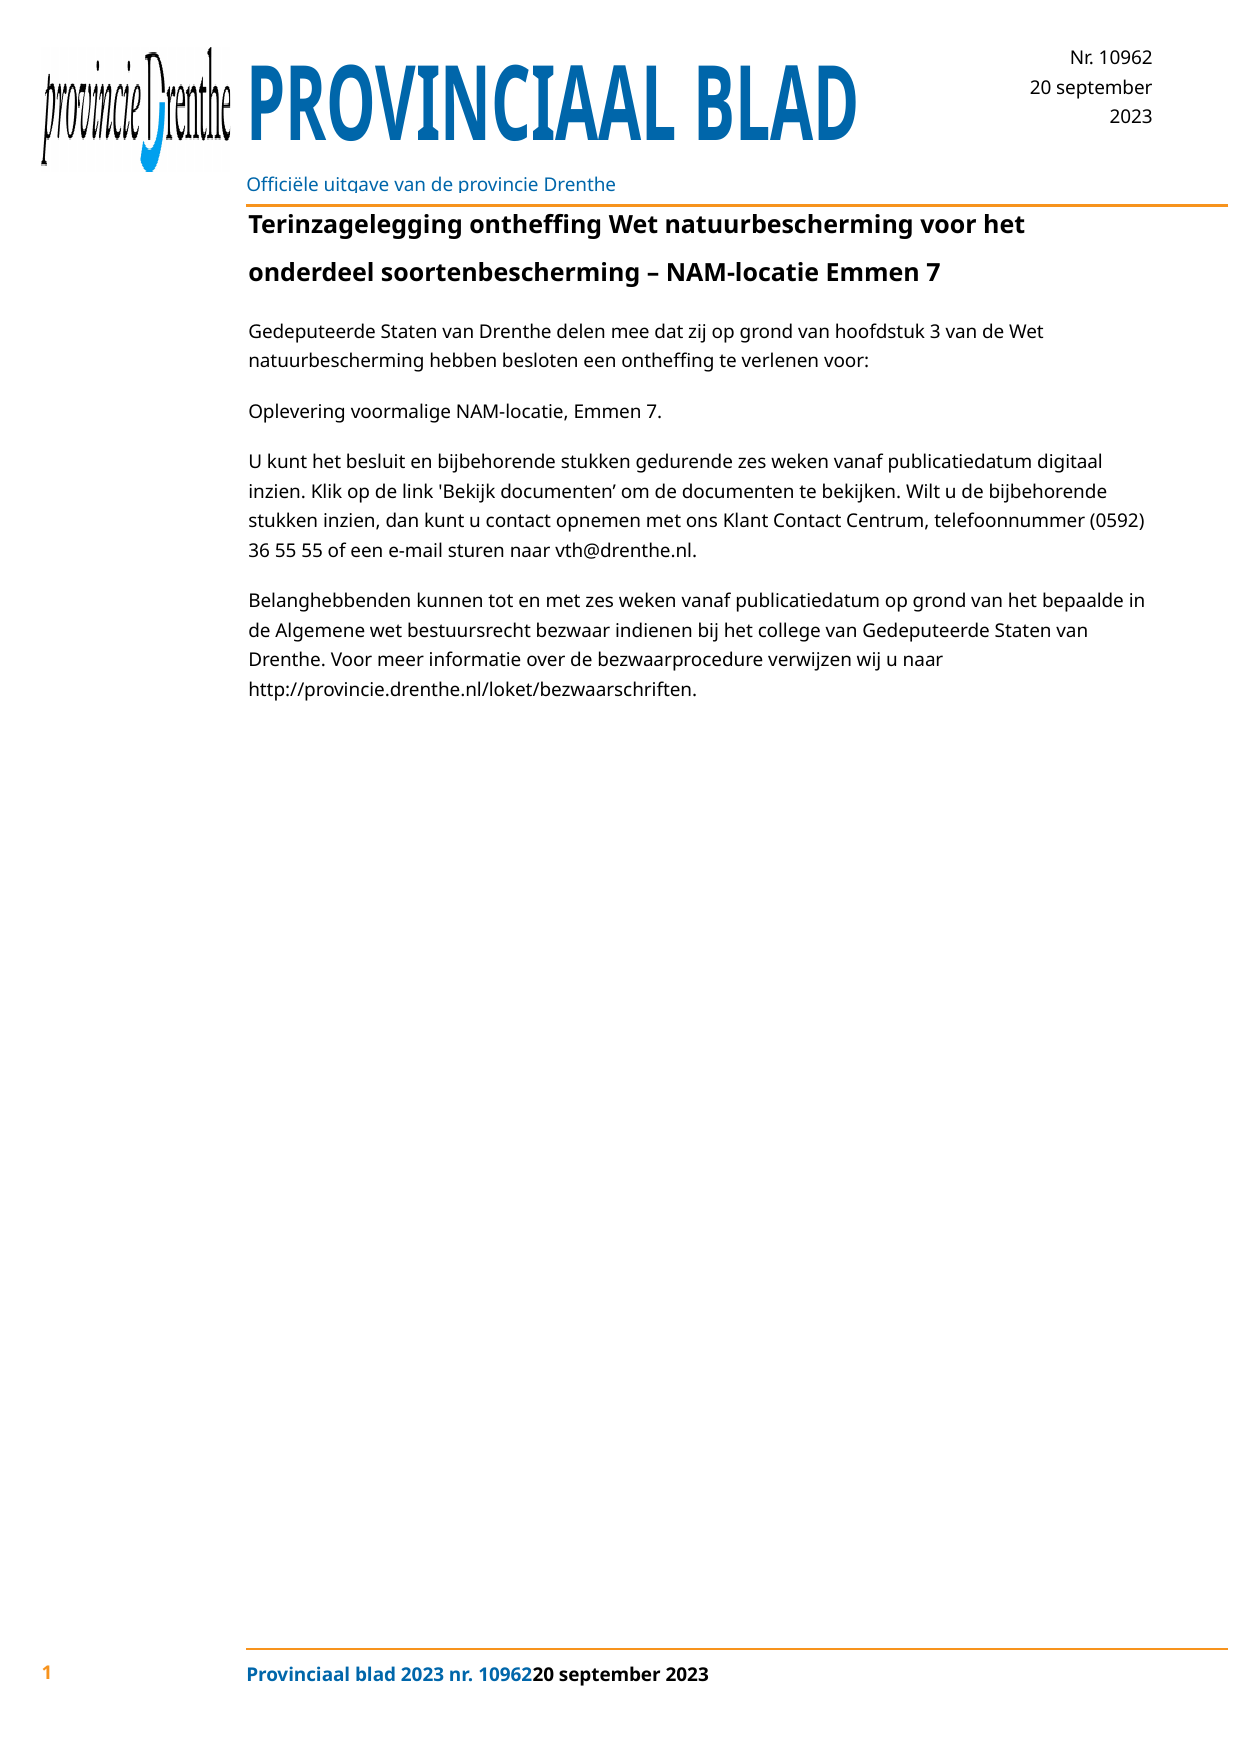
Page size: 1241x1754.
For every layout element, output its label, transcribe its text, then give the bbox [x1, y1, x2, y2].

picture [41, 47, 231, 172]
text Belanghebbenden kunnen tot en met zes weken vanaf publicatiedatum op grond van het bepaalde in de Algemene wet bestuursrecht bezwaar indienen bij het college van Gedeputeerde Staten van Drenthe. Voor meer informatie over de bezwaarprocedure verwijzen wij u naar http://provincie.drenthe.nl/loket/bezwaarschriften. [248, 587, 1152, 702]
text Gedeputeerde Staten van Drenthe delen mee dat zij op grond van hoofdstuk 3 van de Wet natuurbescherming hebben besloten een ontheffing te verlenen voor: [248, 318, 1152, 373]
text Terinzagelegging ontheffing Wet natuurbescherming voor het onderdeel soortenbescherming – NAM-locatie Emmen 7 [248, 207, 1152, 288]
text Oplevering voormalige NAM-locatie, Emmen 7. [248, 398, 1152, 424]
text U kunt het besluit en bijbehorende stukken gedurende zes weken vanaf publicatiedatum digitaal inzien. Klik op de link 'Bekijk documenten’ om de documenten te bekijken. Wilt u de bijbehorende stukken inzien, dan kunt u contact opnemen met ons Klant Contact Centrum, telefoonnummer (0592) 36 55 55 of een e-mail sturen naar vth@drenthe.nl. [248, 448, 1152, 563]
